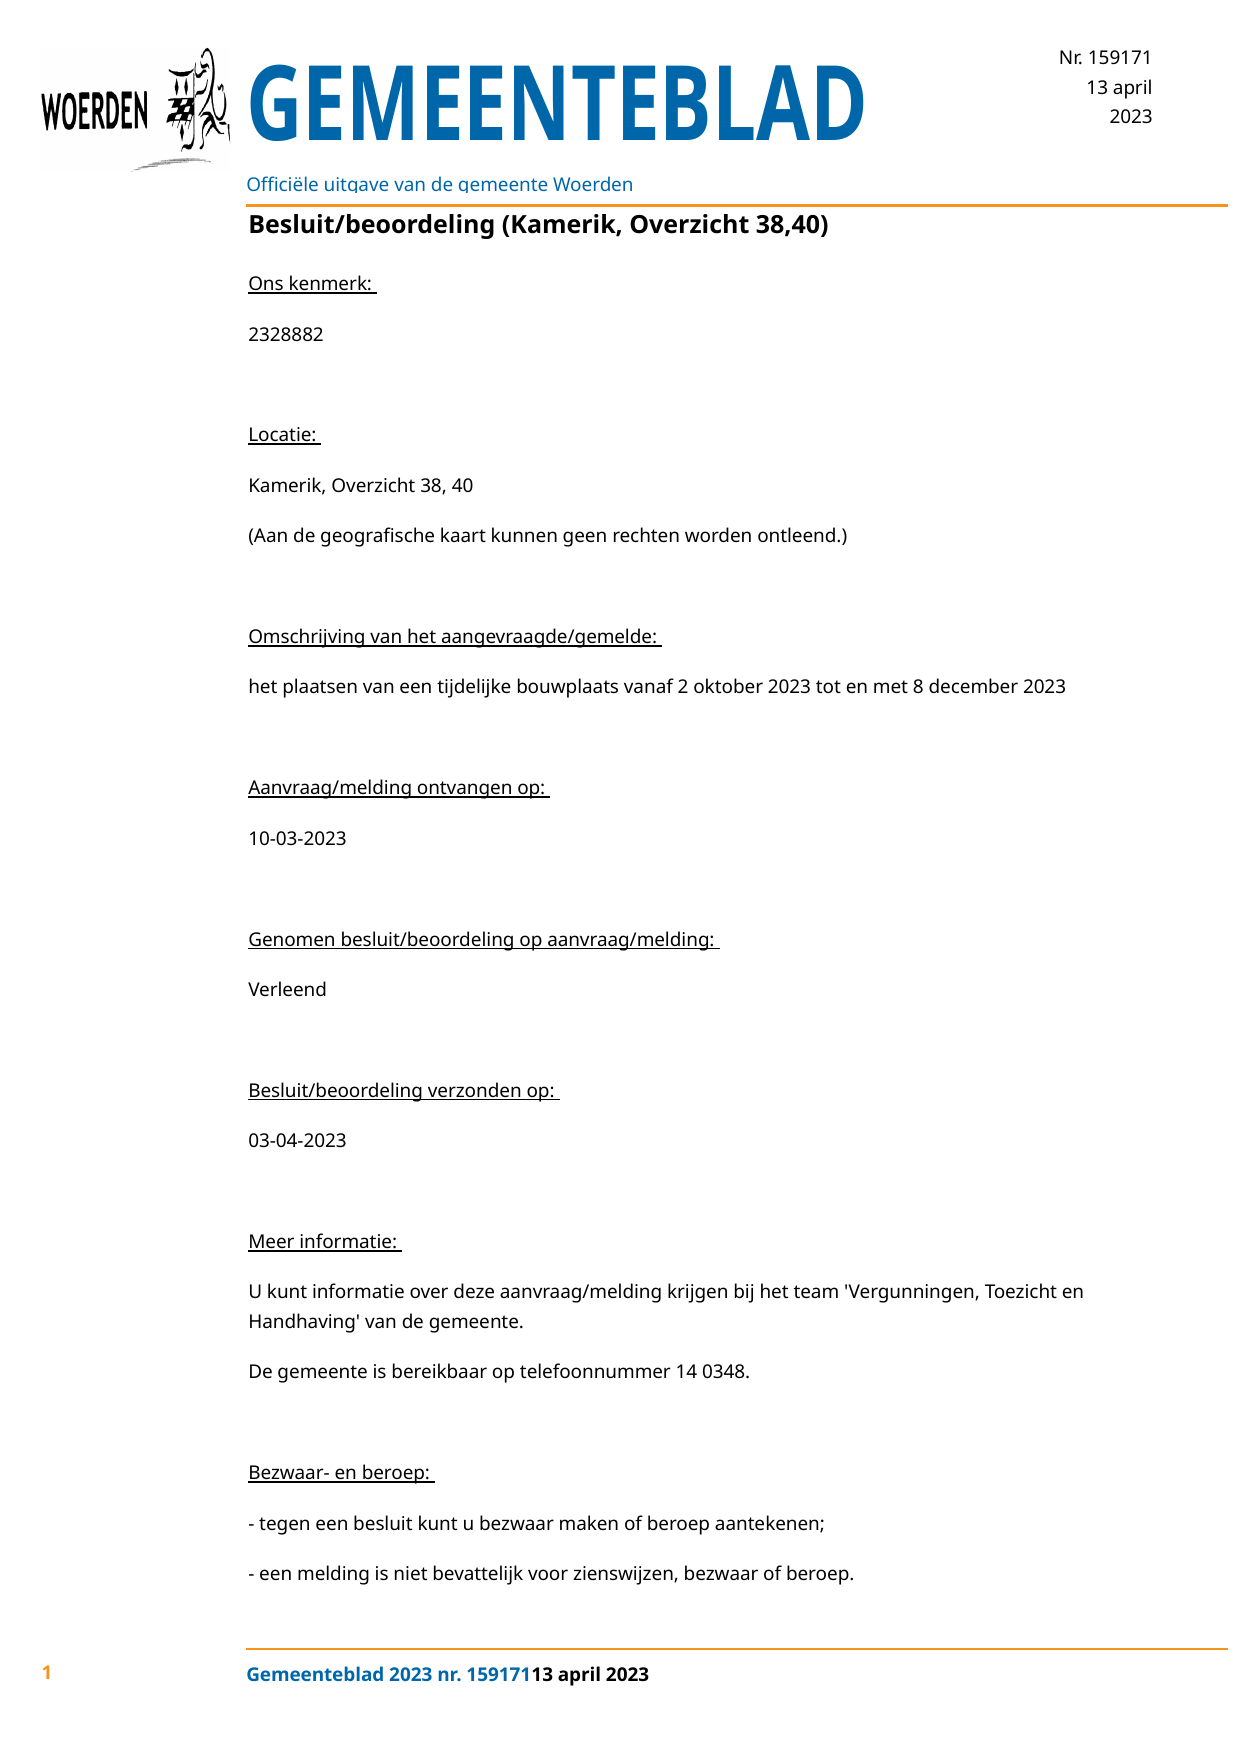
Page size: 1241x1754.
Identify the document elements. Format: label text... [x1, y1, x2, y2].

text 03-04-2023 [248, 1127, 1152, 1153]
text - tegen een besluit kunt u bezwaar maken of beroep aantekenen; [248, 1510, 1152, 1536]
text Verleend [248, 976, 1152, 1002]
picture [41, 47, 231, 172]
text Omschrijving van het aangevraagde/gemelde: [248, 623, 1152, 649]
text De gemeente is bereikbaar op telefoonnummer 14 0348. [248, 1359, 1152, 1384]
text Aanvraag/melding ontvangen op: [248, 774, 1152, 800]
text het plaatsen van een tijdelijke bouwplaats vanaf 2 oktober 2023 tot en met 8 december 2023 [248, 674, 1152, 699]
text - een melding is niet bevattelijk voor zienswijzen, bezwaar of beroep. [248, 1560, 1152, 1586]
text 2328882 [248, 321, 1152, 346]
text Meer informatie: [248, 1228, 1152, 1254]
text U kunt informatie over deze aanvraag/melding krijgen bij het team 'Vergunningen, Toezicht en Handhaving' van de gemeente. [248, 1279, 1152, 1334]
text (Aan de geografische kaart kunnen geen rechten worden ontleend.) [248, 522, 1152, 548]
text Genomen besluit/beoordeling op aanvraag/melding: [248, 926, 1152, 951]
text Kamerik, Overzicht 38, 40 [248, 472, 1152, 498]
text Besluit/beoordeling (Kamerik, Overzicht 38,40) [248, 207, 1152, 241]
text Locatie: [248, 422, 1152, 447]
text 10-03-2023 [248, 825, 1152, 851]
text Bezwaar- en beroep: [248, 1459, 1152, 1485]
text Besluit/beoordeling verzonden op: [248, 1077, 1152, 1103]
text Ons kenmerk: [248, 270, 1152, 296]
